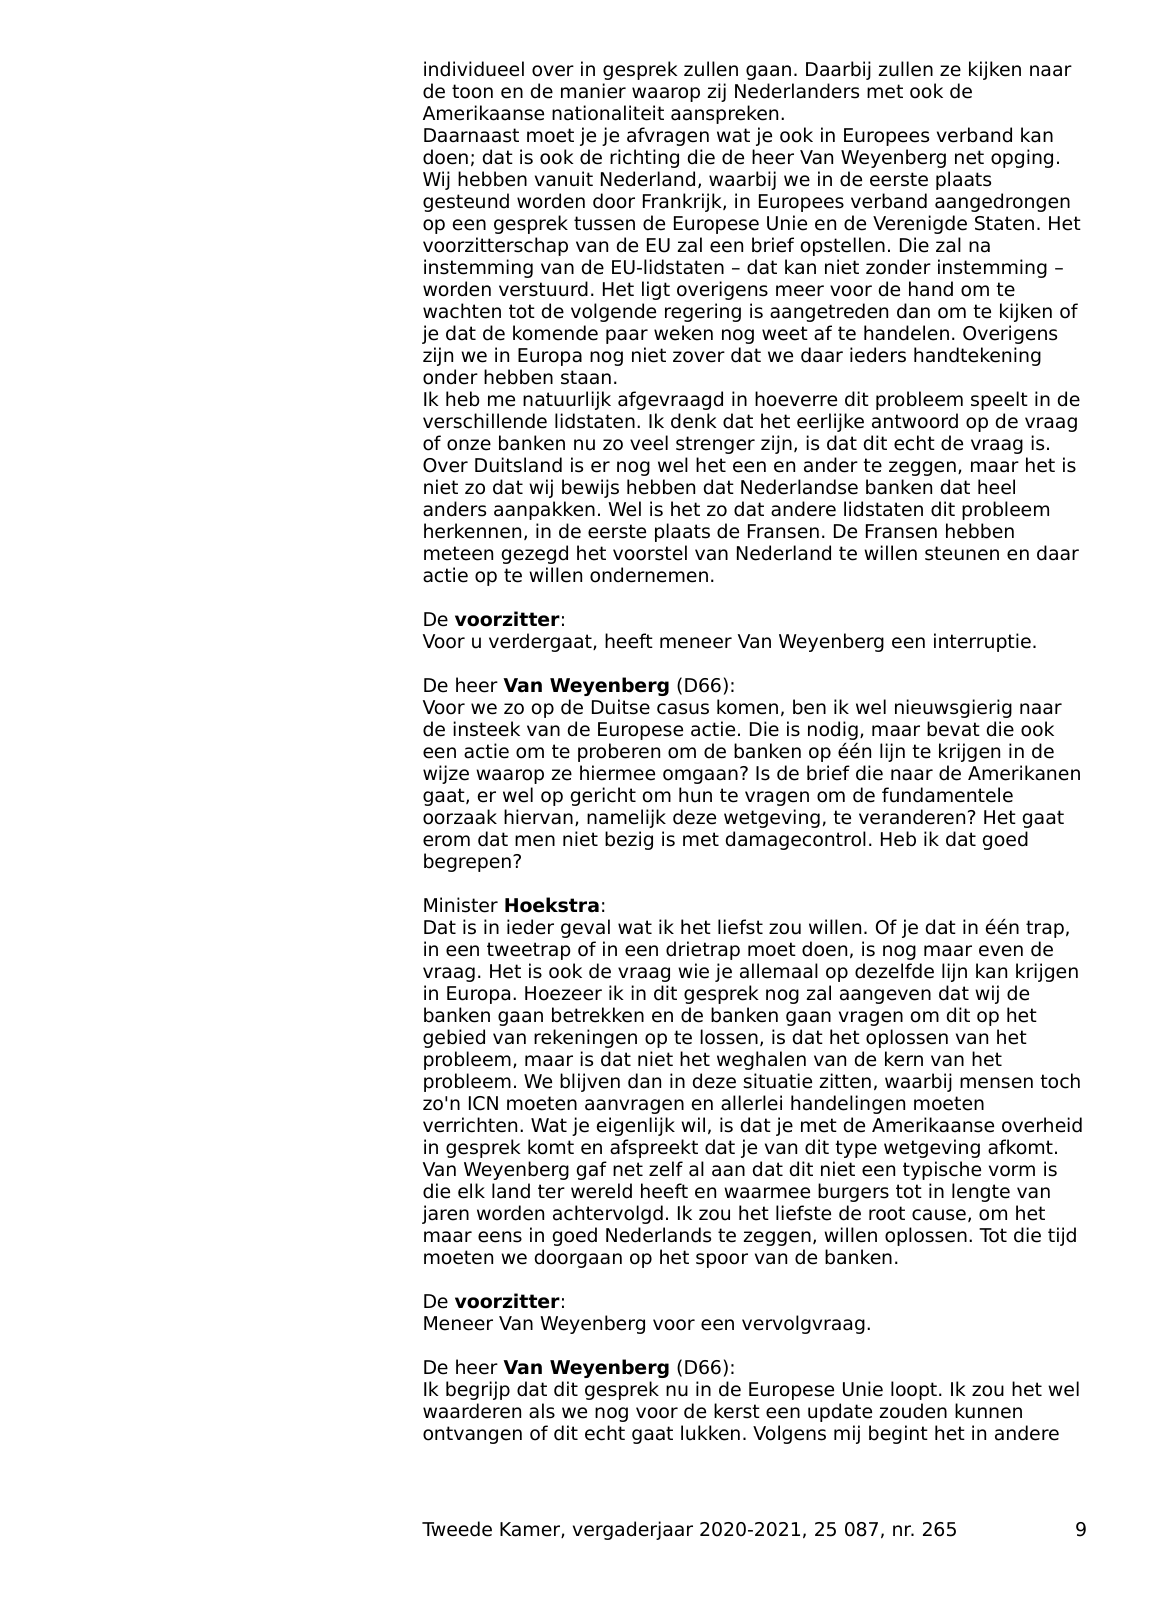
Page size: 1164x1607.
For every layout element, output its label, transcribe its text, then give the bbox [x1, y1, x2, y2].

text Voor we zo op de Duitse casus komen, ben ik wel nieuwsgierig naar de insteek van de Europese actie. Die is nodig, maar bevat die ook een actie om te proberen om de banken op één lijn te krijgen in de wijze waarop ze hiermee omgaan? Is de brief die naar de Amerikanen gaat, er wel op gericht om hun te vragen om de fundamentele oorzaak hiervan, namelijk deze wetgeving, te veranderen? Het gaat erom dat men niet bezig is met damagecontrol. Heb ik dat goed begrepen? [422, 697, 1087, 873]
text Meneer Van Weyenberg voor een vervolgvraag. [422, 1313, 1087, 1335]
text De voorzitter: [422, 1291, 1087, 1313]
text Voor u verdergaat, heeft meneer Van Weyenberg een interruptie. [422, 631, 1087, 653]
text De heer Van Weyenberg (D66): [422, 1357, 1087, 1379]
text Ik heb me natuurlijk afgevraagd in hoeverre dit probleem speelt in de verschillende lidstaten. Ik denk dat het eerlijke antwoord op de vraag of onze banken nu zo veel strenger zijn, is dat dit echt de vraag is. Over Duitsland is er nog wel het een en ander te zeggen, maar het is niet zo dat wij bewijs hebben dat Nederlandse banken dat heel anders aanpakken. Wel is het zo dat andere lidstaten dit probleem herkennen, in de eerste plaats de Fransen. De Fransen hebben meteen gezegd het voorstel van Nederland te willen steunen en daar actie op te willen ondernemen. [422, 389, 1087, 587]
text Ik begrijp dat dit gesprek nu in de Europese Unie loopt. Ik zou het wel waarderen als we nog voor de kerst een update zouden kunnen ontvangen of dit echt gaat lukken. Volgens mij begint het in andere [422, 1379, 1087, 1445]
text Daarnaast moet je je afvragen wat je ook in Europees verband kan doen; dat is ook de richting die de heer Van Weyenberg net opging. Wij hebben vanuit Nederland, waarbij we in de eerste plaats gesteund worden door Frankrijk, in Europees verband aangedrongen op een gesprek tussen de Europese Unie en de Verenigde Staten. Het voorzitterschap van de EU zal een brief opstellen. Die zal na instemming van de EU-lidstaten – dat kan niet zonder instemming – worden verstuurd. Het ligt overigens meer voor de hand om te wachten tot de volgende regering is aangetreden dan om te kijken of je dat de komende paar weken nog weet af te handelen. Overigens zijn we in Europa nog niet zover dat we daar ieders handtekening onder hebben staan. [422, 125, 1087, 389]
text individueel over in gesprek zullen gaan. Daarbij zullen ze kijken naar de toon en de manier waarop zij Nederlanders met ook de Amerikaanse nationaliteit aanspreken. [422, 59, 1087, 125]
text De voorzitter: [422, 609, 1087, 631]
text De heer Van Weyenberg (D66): [422, 675, 1087, 697]
text Minister Hoekstra: [422, 895, 1087, 917]
text Dat is in ieder geval wat ik het liefst zou willen. Of je dat in één trap, in een tweetrap of in een drietrap moet doen, is nog maar even de vraag. Het is ook de vraag wie je allemaal op dezelfde lijn kan krijgen in Europa. Hoezeer ik in dit gesprek nog zal aangeven dat wij de banken gaan betrekken en de banken gaan vragen om dit op het gebied van rekeningen op te lossen, is dat het oplossen van het probleem, maar is dat niet het weghalen van de kern van het probleem. We blijven dan in deze situatie zitten, waarbij mensen toch zo'n ICN moeten aanvragen en allerlei handelingen moeten verrichten. Wat je eigenlijk wil, is dat je met de Amerikaanse overheid in gesprek komt en afspreekt dat je van dit type wetgeving afkomt. Van Weyenberg gaf net zelf al aan dat dit niet een typische vorm is die elk land ter wereld heeft en waarmee burgers tot in lengte van jaren worden achtervolgd. Ik zou het liefste de root cause, om het maar eens in goed Nederlands te zeggen, willen oplossen. Tot die tijd moeten we doorgaan op het spoor van de banken. [422, 917, 1087, 1268]
